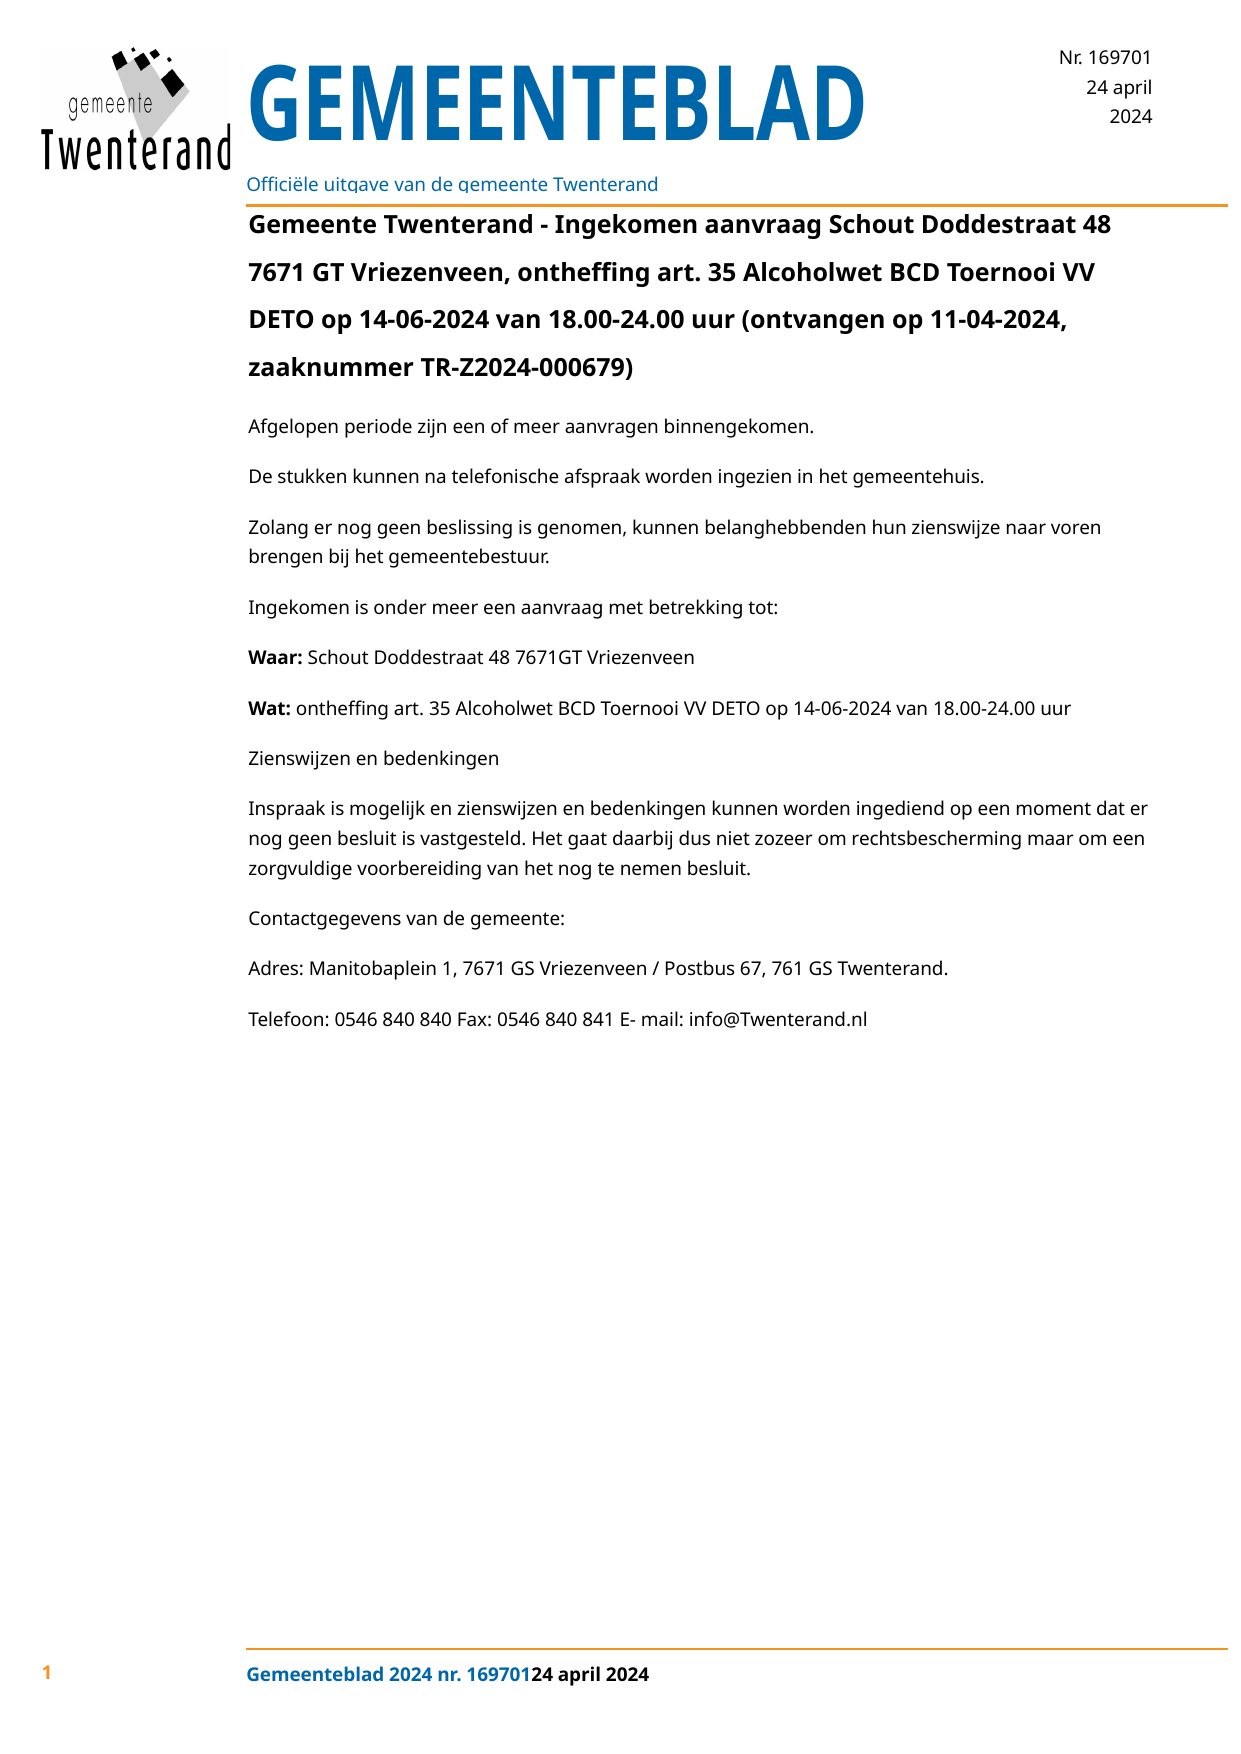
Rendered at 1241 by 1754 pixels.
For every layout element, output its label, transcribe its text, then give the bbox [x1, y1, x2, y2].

text Ingekomen is onder meer een aanvraag met betrekking tot: [248, 594, 1152, 620]
text Zolang er nog geen beslissing is genomen, kunnen belanghebbenden hun zienswijze naar voren brengen bij het gemeentebestuur. [248, 514, 1152, 569]
text Inspraak is mogelijk en zienswijzen en bedenkingen kunnen worden ingediend op een moment dat er nog geen besluit is vastgesteld. Het gaat daarbij dus niet zozeer om rechtsbescherming maar om een zorgvuldige voorbereiding van het nog te nemen besluit. [248, 796, 1152, 881]
text Adres: Manitobaplein 1, 7671 GS Vriezenveen / Postbus 67, 761 GS Twenterand. [248, 956, 1152, 981]
text Waar: Schout Doddestraat 48 7671GT Vriezenveen [248, 644, 1152, 670]
text Telefoon: 0546 840 840 Fax: 0546 840 841 E- mail: info@Twenterand.nl [248, 1006, 1152, 1032]
text Contactgegevens van de gemeente: [248, 905, 1152, 931]
text Zienswijzen en bedenkingen [248, 745, 1152, 771]
text Afgelopen periode zijn een of meer aanvragen binnengekomen. [248, 413, 1152, 439]
text De stukken kunnen na telefonische afspraak worden ingezien in het gemeentehuis. [248, 463, 1152, 489]
text Wat: ontheffing art. 35 Alcoholwet BCD Toernooi VV DETO op 14-06-2024 van 18.00-24.00 uur [248, 695, 1152, 721]
text Gemeente Twenterand - Ingekomen aanvraag Schout Doddestraat 48 7671 GT Vriezenveen, ontheffing art. 35 Alcoholwet BCD Toernooi VV DETO op 14-06-2024 van 18.00-24.00 uur (ontvangen op 11-04-2024, zaaknummer TR-Z2024-000679) [248, 207, 1152, 384]
picture [41, 47, 231, 172]
